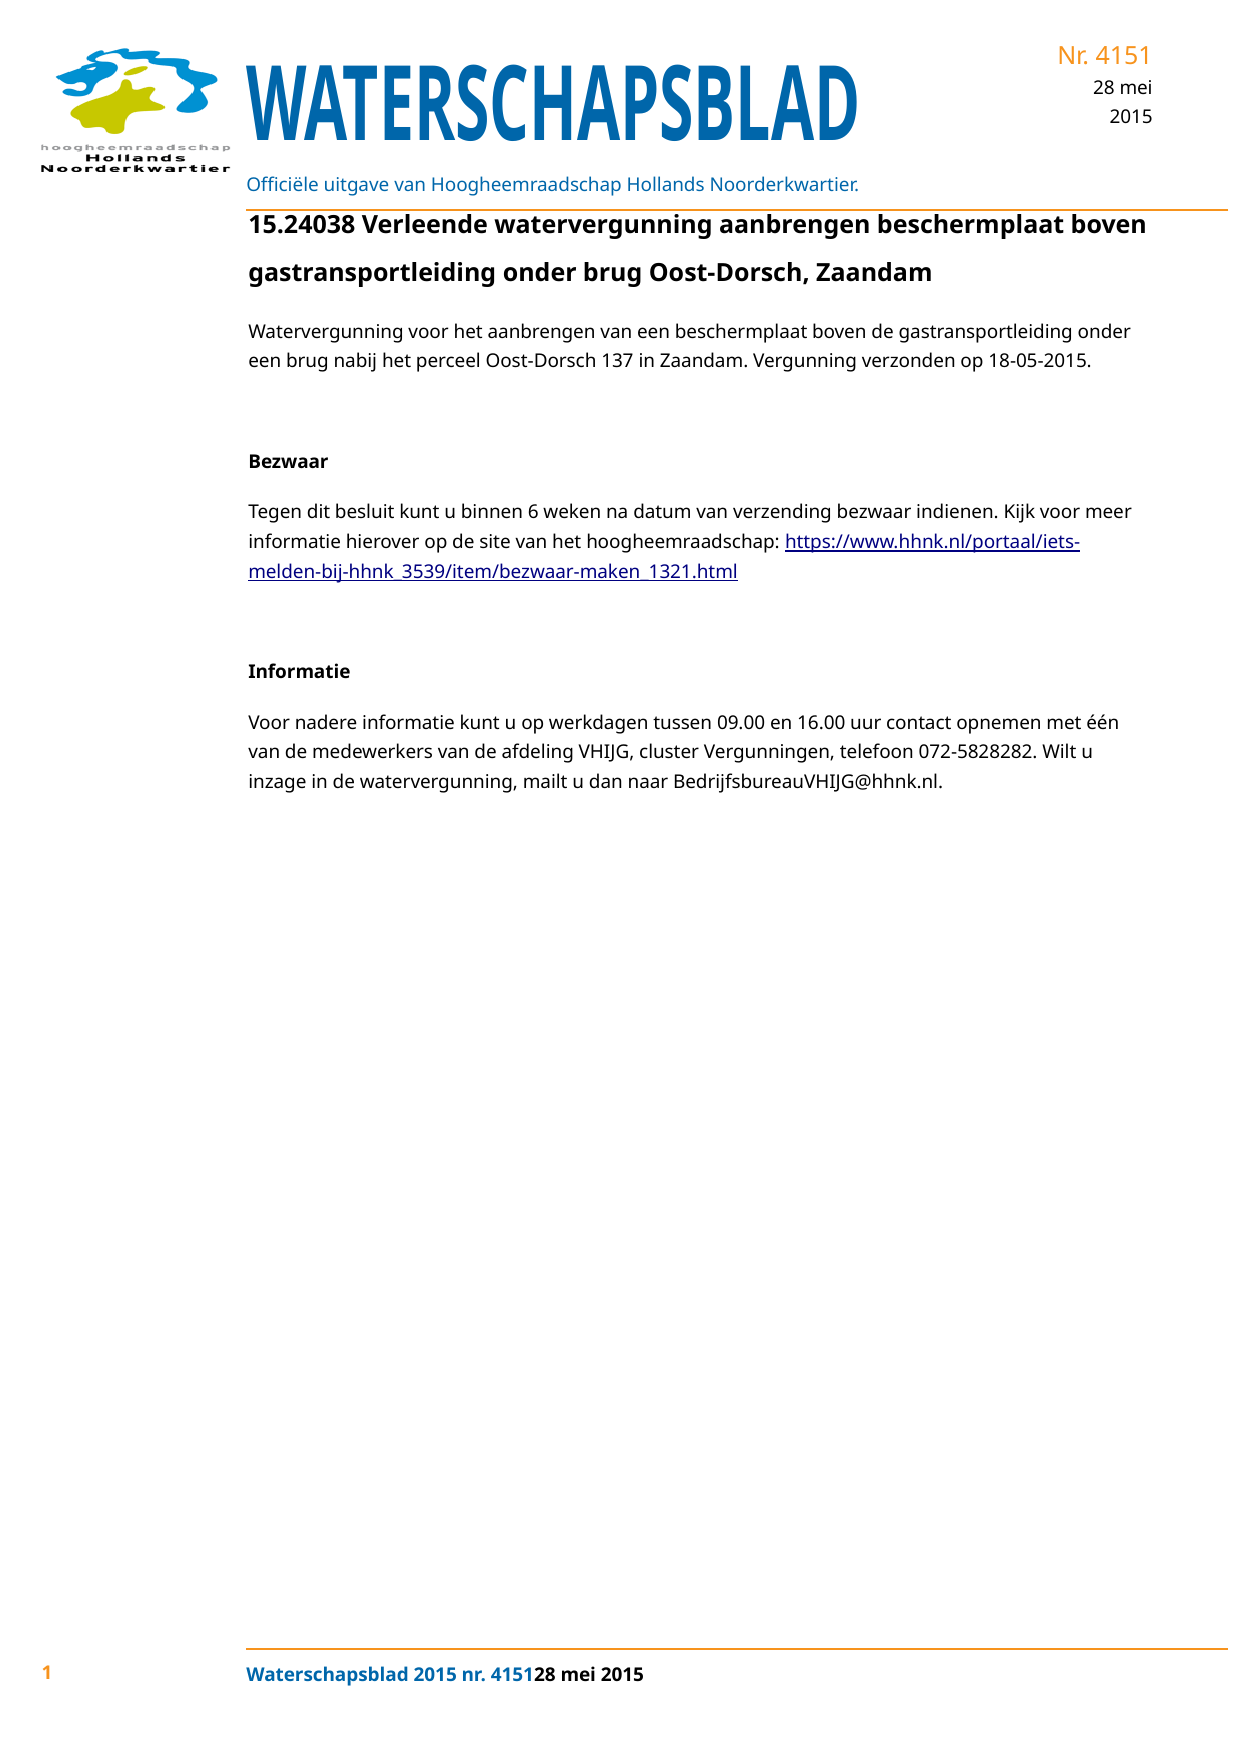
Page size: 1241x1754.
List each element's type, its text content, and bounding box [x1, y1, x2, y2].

text 15.24038 Verleende watervergunning aanbrengen beschermplaat boven gastransportleiding onder brug Oost-Dorsch, Zaandam [248, 211, 1152, 288]
picture [41, 47, 231, 172]
text Voor nadere informatie kunt u op werkdagen tussen 09.00 en 16.00 uur contact opnemen met één van de medewerkers van de afdeling VHIJG, cluster Vergunningen, telefoon 072-5828282. Wilt u inzage in de watervergunning, mailt u dan naar BedrijfsbureauVHIJG@hhnk.nl. [248, 709, 1152, 794]
text Informatie [248, 659, 1152, 684]
text Tegen dit besluit kunt u binnen 6 weken na datum van verzending bezwaar indienen. Kijk voor meer informatie hierover op de site van het hoogheemraadschap: https://www.hhnk.nl/portaal/iets-melden-bij-hhnk_3539/item/bezwaar-maken_1321.html [248, 499, 1152, 584]
text Watervergunning voor het aanbrengen van een beschermplaat boven de gastransportleiding onder een brug nabij het perceel Oost-Dorsch 137 in Zaandam. Vergunning verzonden op 18-05-2015. [248, 318, 1152, 373]
text Bezwaar [248, 448, 1152, 474]
